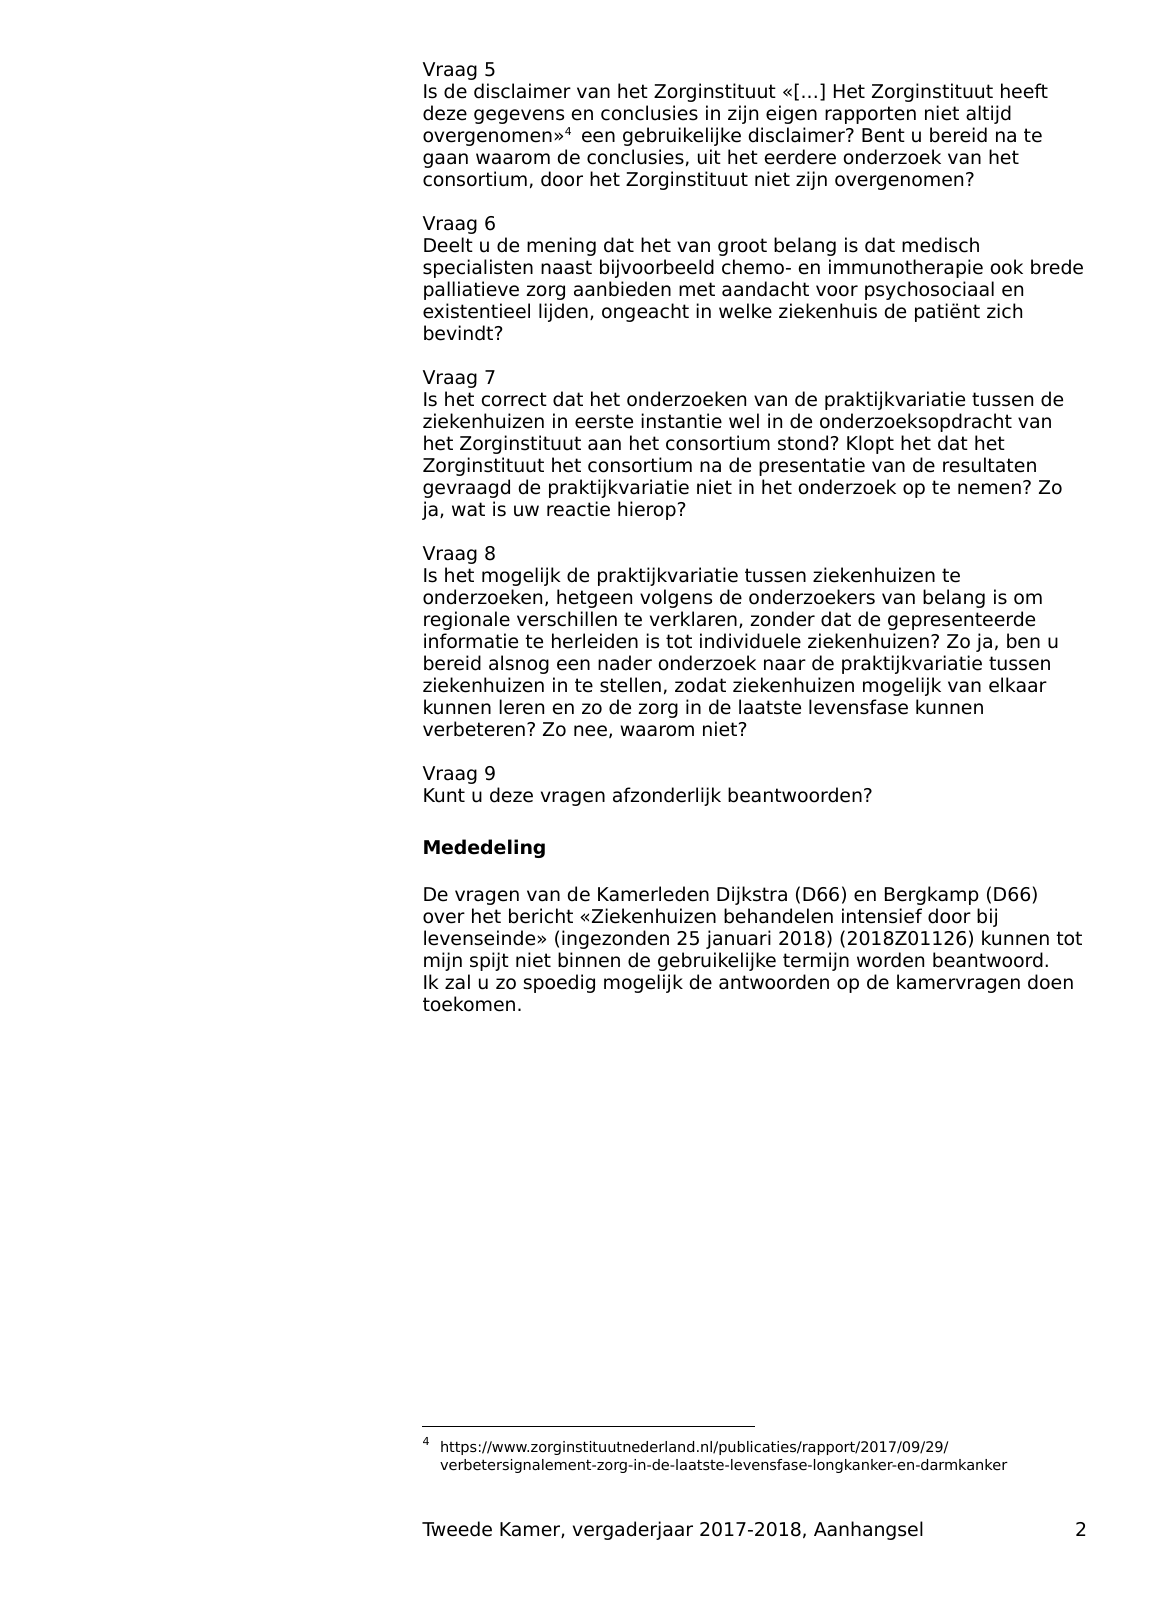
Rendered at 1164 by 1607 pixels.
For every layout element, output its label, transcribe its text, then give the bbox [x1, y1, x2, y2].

text Is het mogelijk de praktijkvariatie tussen ziekenhuizen te onderzoeken, hetgeen volgens de onderzoekers van belang is om regionale verschillen te verklaren, zonder dat de gepresenteerde informatie te herleiden is tot individuele ziekenhuizen? Zo ja, ben u bereid alsnog een nader onderzoek naar de praktijkvariatie tussen ziekenhuizen in te stellen, zodat ziekenhuizen mogelijk van elkaar kunnen leren en zo de zorg in de laatste levensfase kunnen verbeteren? Zo nee, waarom niet? [422, 565, 1087, 741]
text Vraag 6 [422, 213, 1087, 235]
text Deelt u de mening dat het van groot belang is dat medisch specialisten naast bijvoorbeeld chemo- en immunotherapie ook brede palliatieve zorg aanbieden met aandacht voor psychosociaal en existentieel lijden, ongeacht in welke ziekenhuis de patiënt zich bevindt? [422, 235, 1087, 345]
text https://www.zorginstituutnederland.nl/publicaties/rapport/2017/09/29/verbetersignalement-zorg-in-de-laatste-levensfase-longkanker-en-darmkanker [422, 1435, 1087, 1474]
text Vraag 5 [422, 59, 1087, 81]
text Ik zal u zo spoedig mogelijk de antwoorden op de kamervragen doen toekomen. [422, 972, 1087, 1016]
text De vragen van de Kamerleden Dijkstra (D66) en Bergkamp (D66) over het bericht «Ziekenhuizen behandelen intensief door bij levenseinde» (ingezonden 25 januari 2018) (2018Z01126) kunnen tot mijn spijt niet binnen de gebruikelijke termijn worden beantwoord. [422, 884, 1087, 972]
text Vraag 8 [422, 543, 1087, 565]
text Is het correct dat het onderzoeken van de praktijkvariatie tussen de ziekenhuizen in eerste instantie wel in de onderzoeksopdracht van het Zorginstituut aan het consortium stond? Klopt het dat het Zorginstituut het consortium na de presentatie van de resultaten gevraagd de praktijkvariatie niet in het onderzoek op te nemen? Zo ja, wat is uw reactie hierop? [422, 389, 1087, 521]
text Vraag 7 [422, 367, 1087, 389]
subtitle Mededeling [422, 837, 1087, 859]
text Is de disclaimer van het Zorginstituut «[...] Het Zorginstituut heeft deze gegevens en conclusies in zijn eigen rapporten niet altijd overgenomen» een gebruikelijke disclaimer? Bent u bereid na te gaan waarom de conclusies, uit het eerdere onderzoek van het consortium, door het Zorginstituut niet zijn overgenomen? [422, 81, 1087, 191]
text Vraag 9 [422, 763, 1087, 785]
text Kunt u deze vragen afzonderlijk beantwoorden? [422, 785, 1087, 807]
